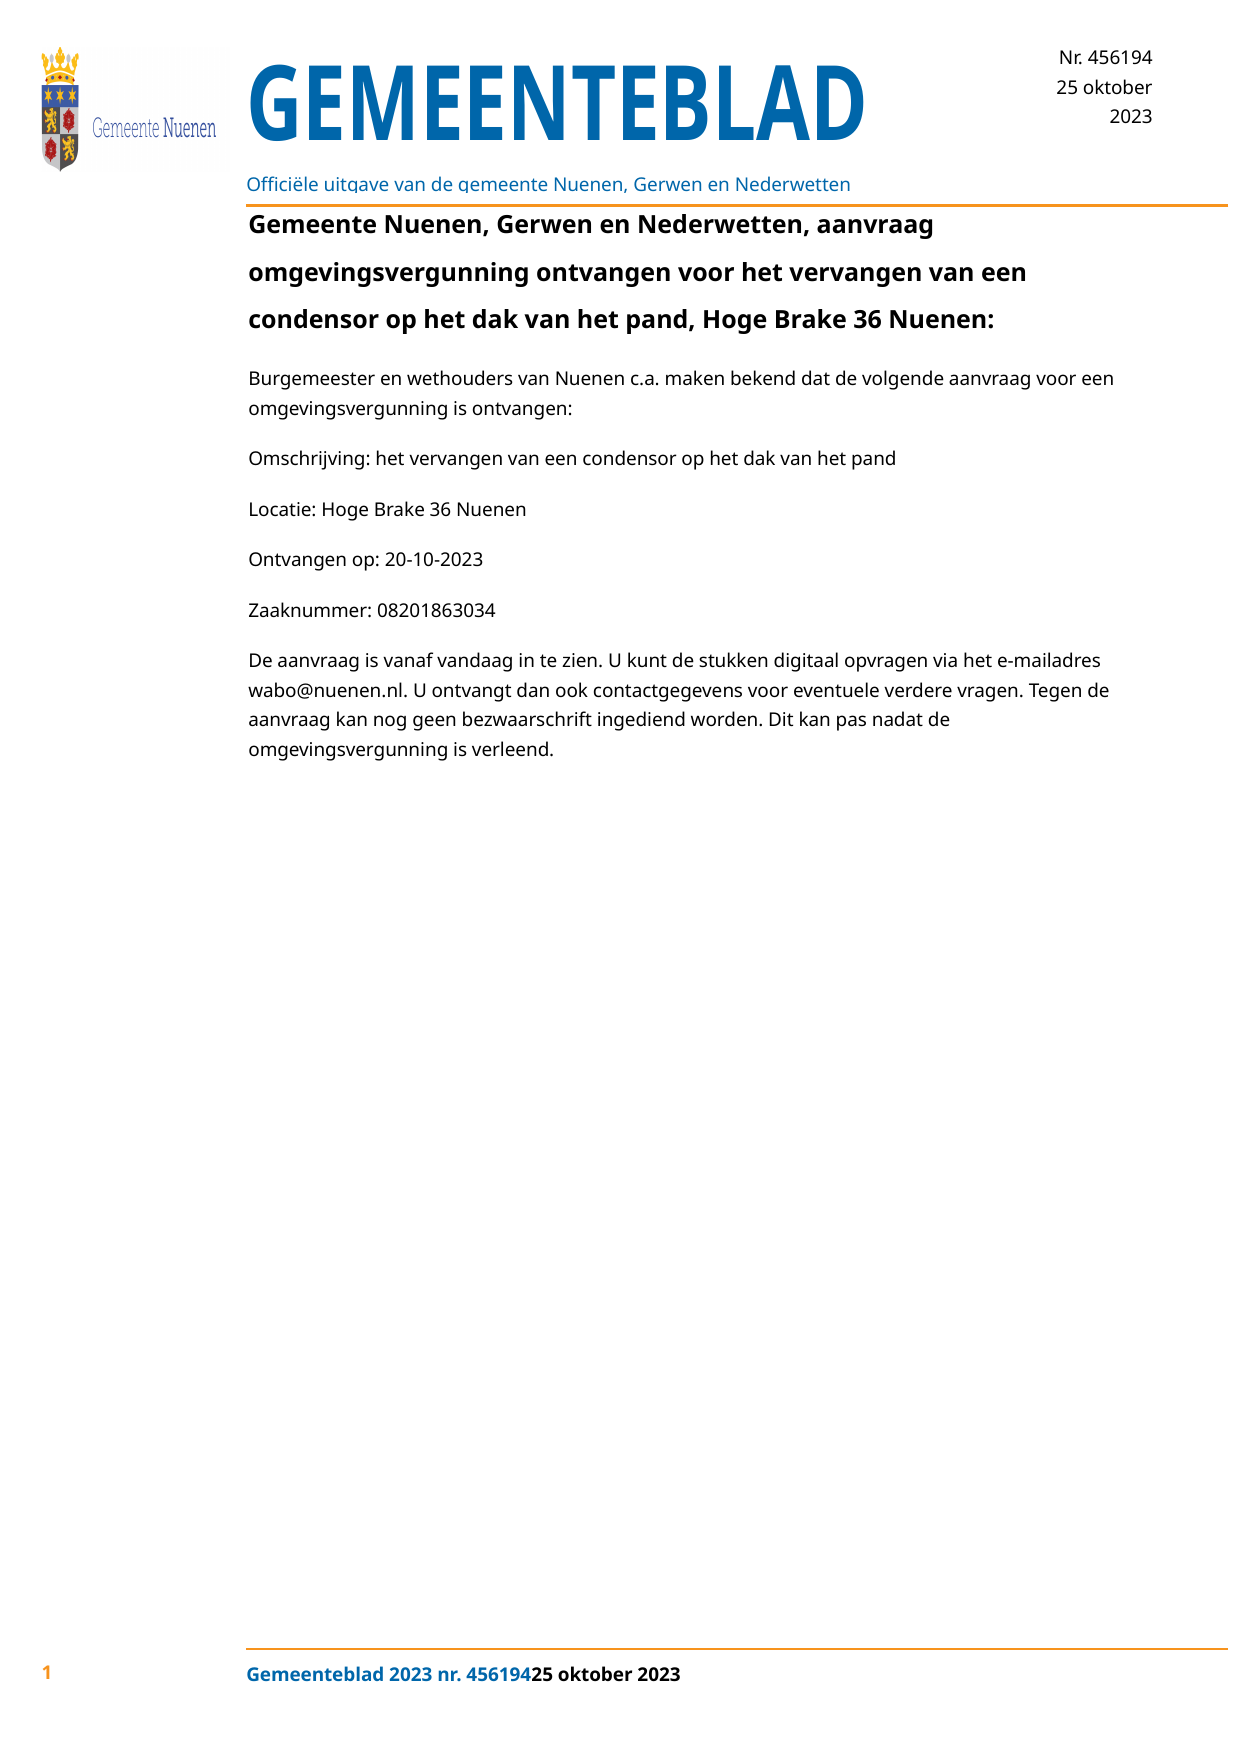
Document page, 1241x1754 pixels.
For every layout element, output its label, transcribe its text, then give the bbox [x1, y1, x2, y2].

text Locatie: Hoge Brake 36 Nuenen [248, 496, 1152, 522]
text Ontvangen op: 20-10-2023 [248, 546, 1152, 572]
text Zaaknummer: 08201863034 [248, 597, 1152, 622]
text Omschrijving: het vervangen van een condensor op het dak van het pand [248, 446, 1152, 471]
picture [41, 47, 231, 172]
text Burgemeester en wethouders van Nuenen c.a. maken bekend dat de volgende aanvraag voor een omgevingsvergunning is ontvangen: [248, 366, 1152, 421]
text Gemeente Nuenen, Gerwen en Nederwetten, aanvraag omgevingsvergunning ontvangen voor het vervangen van een condensor op het dak van het pand, Hoge Brake 36 Nuenen: [248, 207, 1152, 336]
text De aanvraag is vanaf vandaag in te zien. U kunt de stukken digitaal opvragen via het e-mailadres wabo@nuenen.nl. U ontvangt dan ook contactgegevens voor eventuele verdere vragen. Tegen de aanvraag kan nog geen bezwaarschrift ingediend worden. Dit kan pas nadat de omgevingsvergunning is verleend. [248, 647, 1152, 762]
